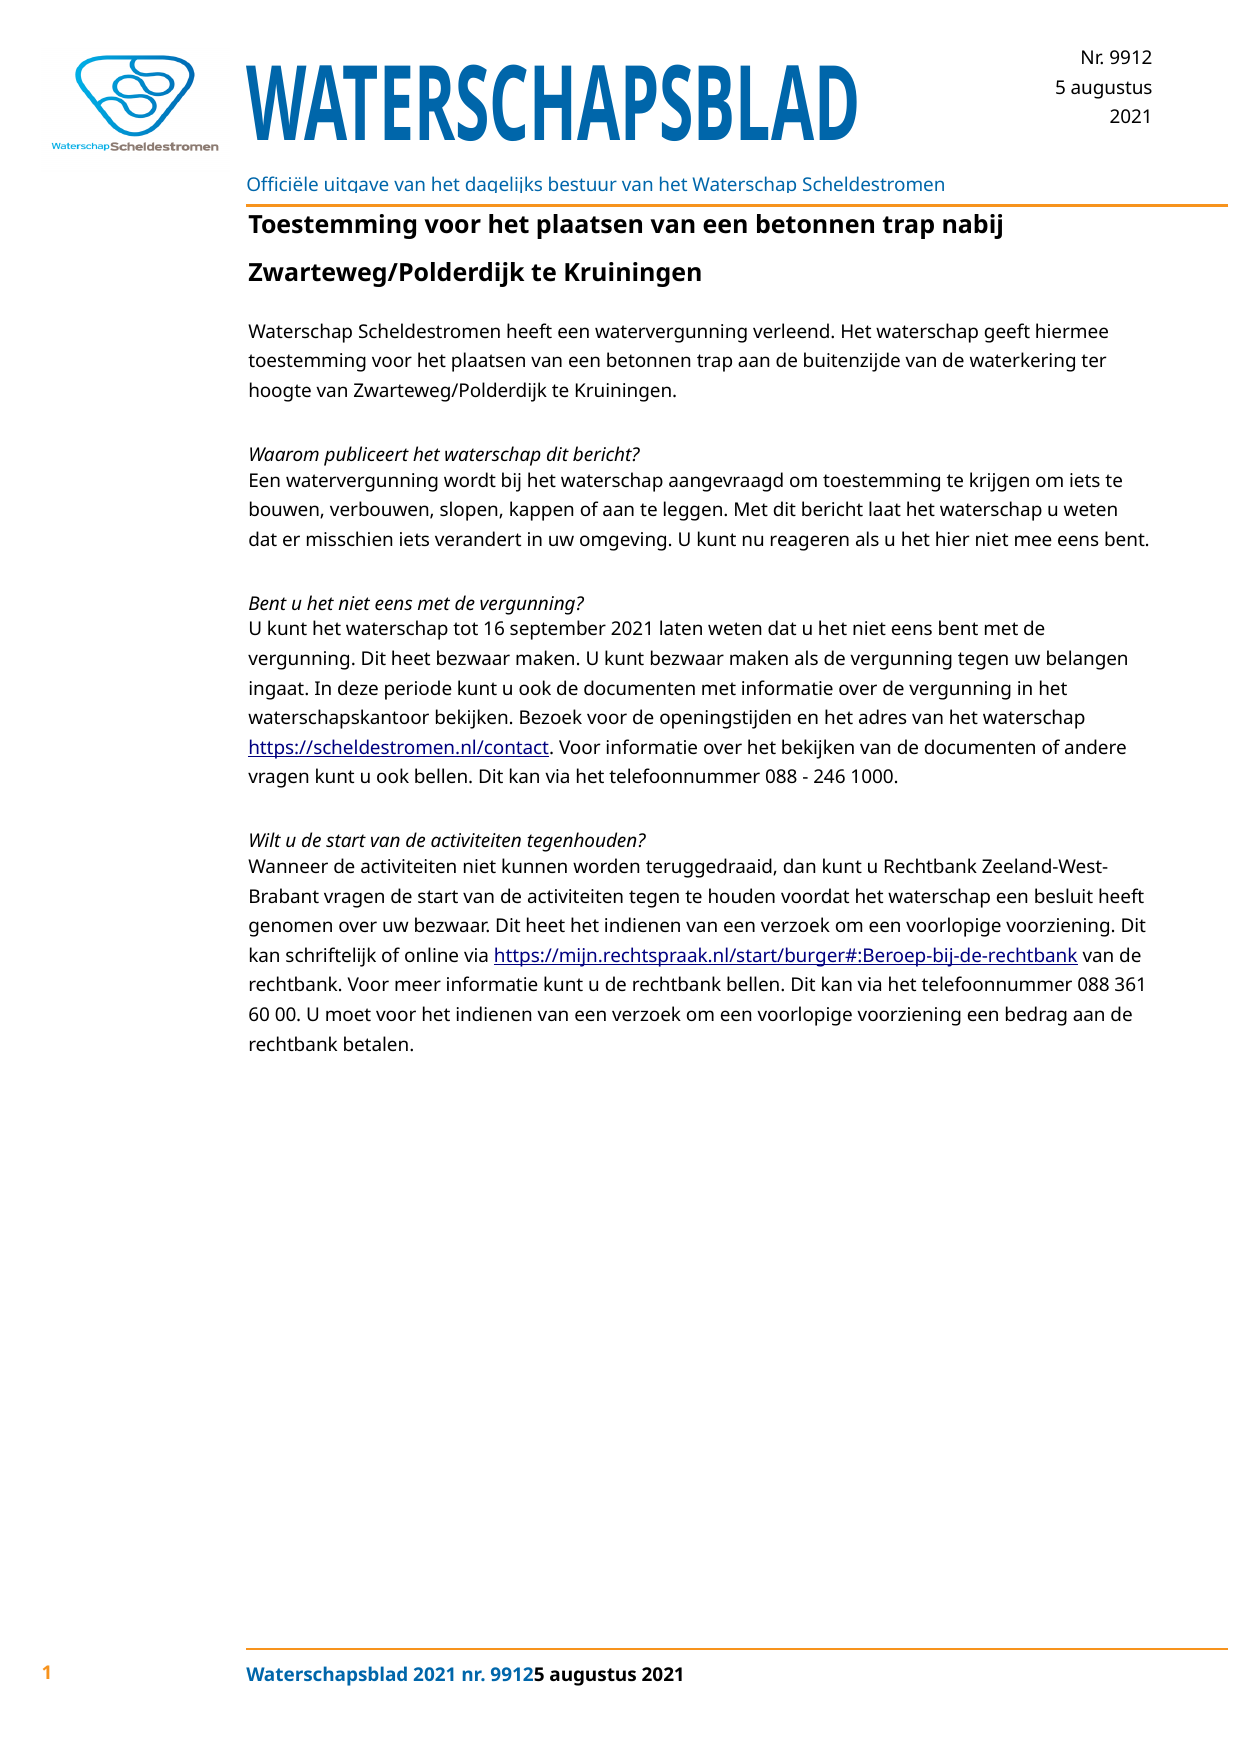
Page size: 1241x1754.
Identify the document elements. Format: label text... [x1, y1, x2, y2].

text Wilt u de start van de activiteiten tegenhouden? [248, 827, 1152, 853]
text Bent u het niet eens met de vergunning? [248, 590, 1152, 616]
text Wanneer de activiteiten niet kunnen worden teruggedraaid, dan kunt u Rechtbank Zeeland-West-Brabant vragen de start van de activiteiten tegen te houden voordat het waterschap een besluit heeft genomen over uw bezwaar. Dit heet het indienen van een verzoek om een voorlopige voorziening. Dit kan schriftelijk of online via https://mijn.rechtspraak.nl/start/burger#:Beroep-bij-de-rechtbank van de rechtbank. Voor meer informatie kunt u de rechtbank bellen. Dit kan via het telefoonnummer 088 361 60 00. U moet voor het indienen van een verzoek om een voorlopige voorziening een bedrag aan de rechtbank betalen. [248, 853, 1152, 1056]
text Waterschap Scheldestromen heeft een watervergunning verleend. Het waterschap geeft hiermee toestemming voor het plaatsen van een betonnen trap aan de buitenzijde van de waterkering ter hoogte van Zwarteweg/Polderdijk te Kruiningen. [248, 318, 1152, 403]
text Toestemming voor het plaatsen van een betonnen trap nabij Zwarteweg/Polderdijk te Kruiningen [248, 207, 1152, 288]
text Een watervergunning wordt bij het waterschap aangevraagd om toestemming te krijgen om iets te bouwen, verbouwen, slopen, kappen of aan te leggen. Met dit bericht laat het waterschap u weten dat er misschien iets verandert in uw omgeving. U kunt nu reageren als u het hier niet mee eens bent. [248, 467, 1152, 552]
text Waarom publiceert het waterschap dit bericht? [248, 441, 1152, 467]
text U kunt het waterschap tot 16 september 2021 laten weten dat u het niet eens bent met de vergunning. Dit heet bezwaar maken. U kunt bezwaar maken als de vergunning tegen uw belangen ingaat. In deze periode kunt u ook de documenten met informatie over de vergunning in het waterschapskantoor bekijken. Bezoek voor de openingstijden en het adres van het waterschap https://scheldestromen.nl/contact. Voor informatie over het bekijken van de documenten of andere vragen kunt u ook bellen. Dit kan via het telefoonnummer 088 - 246 1000. [248, 616, 1152, 789]
picture [41, 47, 231, 172]
